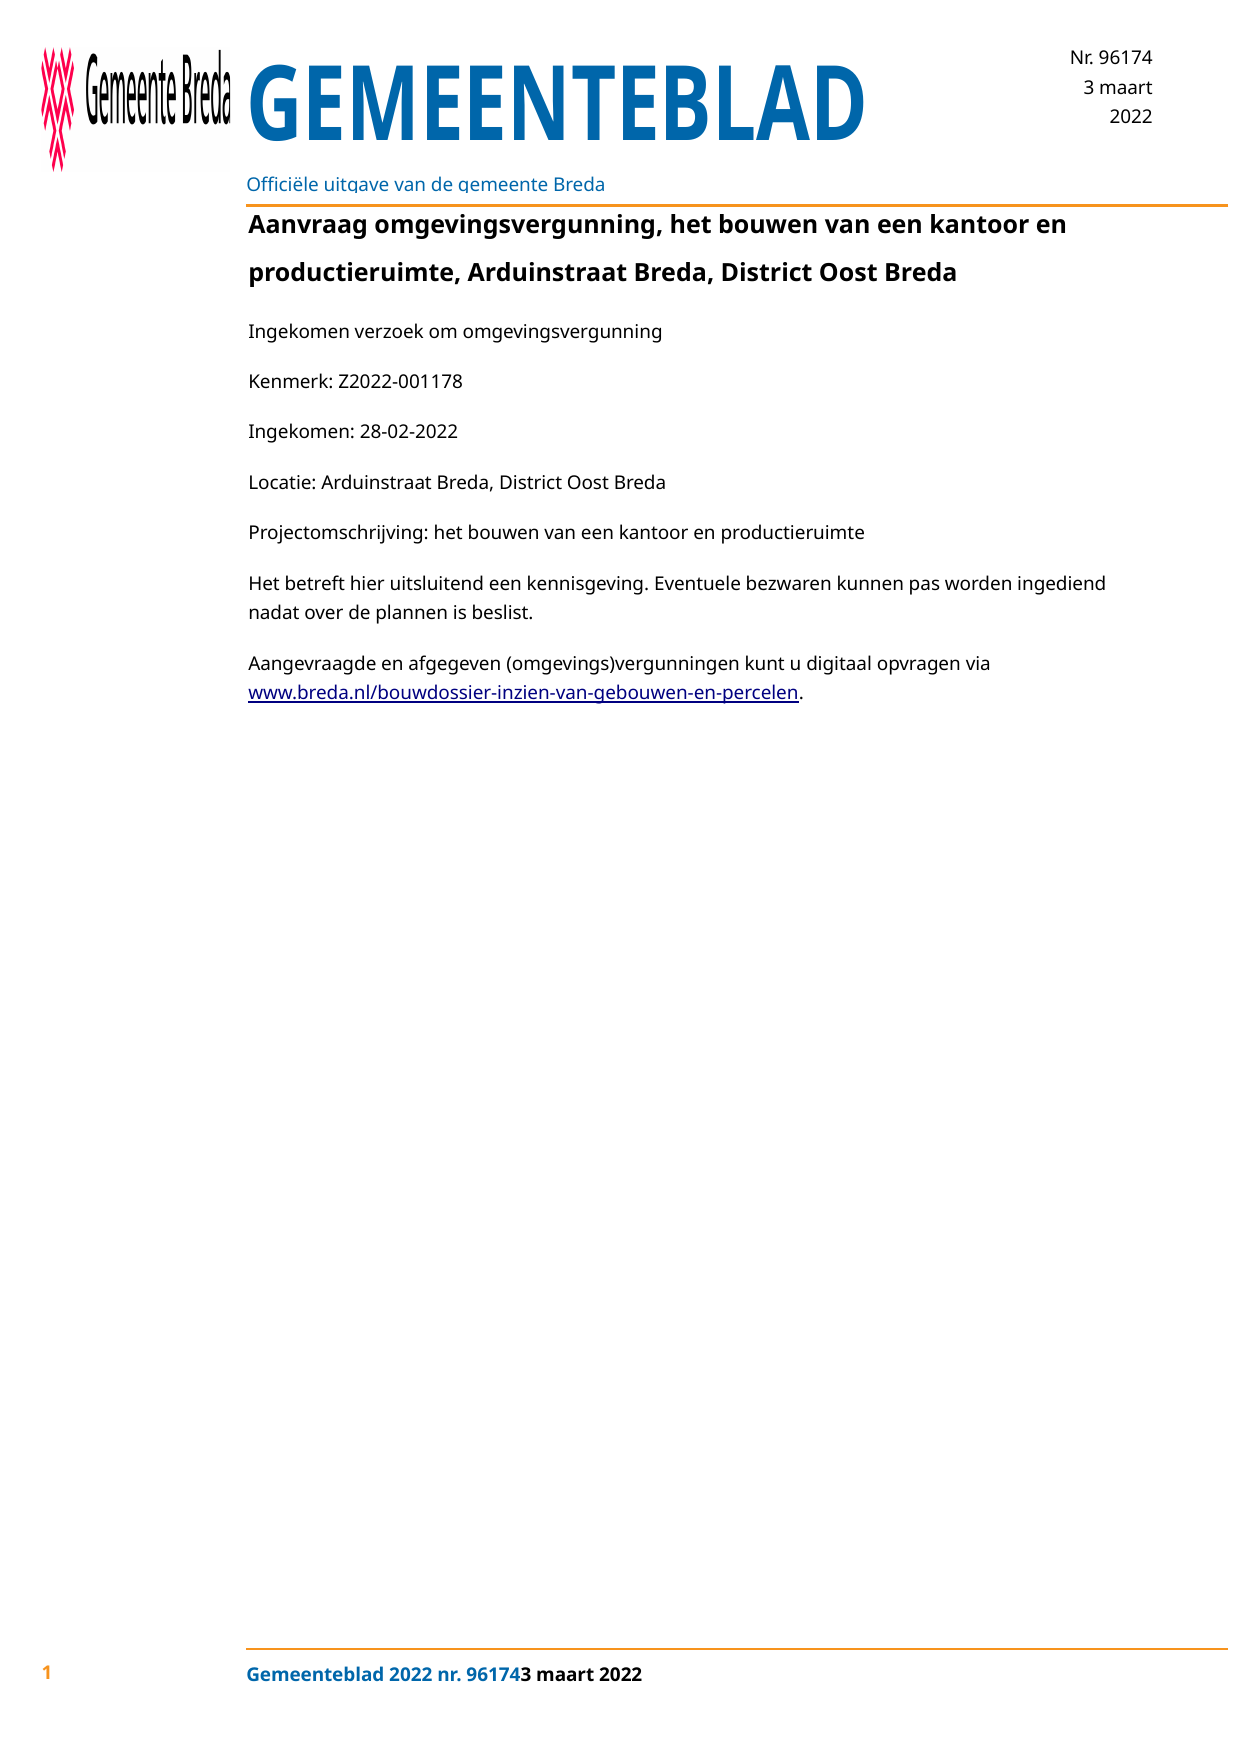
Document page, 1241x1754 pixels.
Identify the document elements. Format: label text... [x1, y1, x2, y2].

text Ingekomen: 28-02-2022 [248, 419, 1152, 444]
text Aanvraag omgevingsvergunning, het bouwen van een kantoor en productieruimte, Arduinstraat Breda, District Oost Breda [248, 207, 1152, 288]
text Het betreft hier uitsluitend een kennisgeving. Eventuele bezwaren kunnen pas worden ingediend nadat over de plannen is beslist. [248, 570, 1152, 625]
picture [41, 47, 231, 172]
text Projectomschrijving: het bouwen van een kantoor en productieruimte [248, 519, 1152, 545]
text Locatie: Arduinstraat Breda, District Oost Breda [248, 469, 1152, 495]
text Ingekomen verzoek om omgevingsvergunning [248, 318, 1152, 344]
text Kenmerk: Z2022-001178 [248, 368, 1152, 394]
text Aangevraagde en afgegeven (omgevings)vergunningen kunt u digitaal opvragen via www.breda.nl/bouwdossier-inzien-van-gebouwen-en-percelen. [248, 650, 1152, 705]
